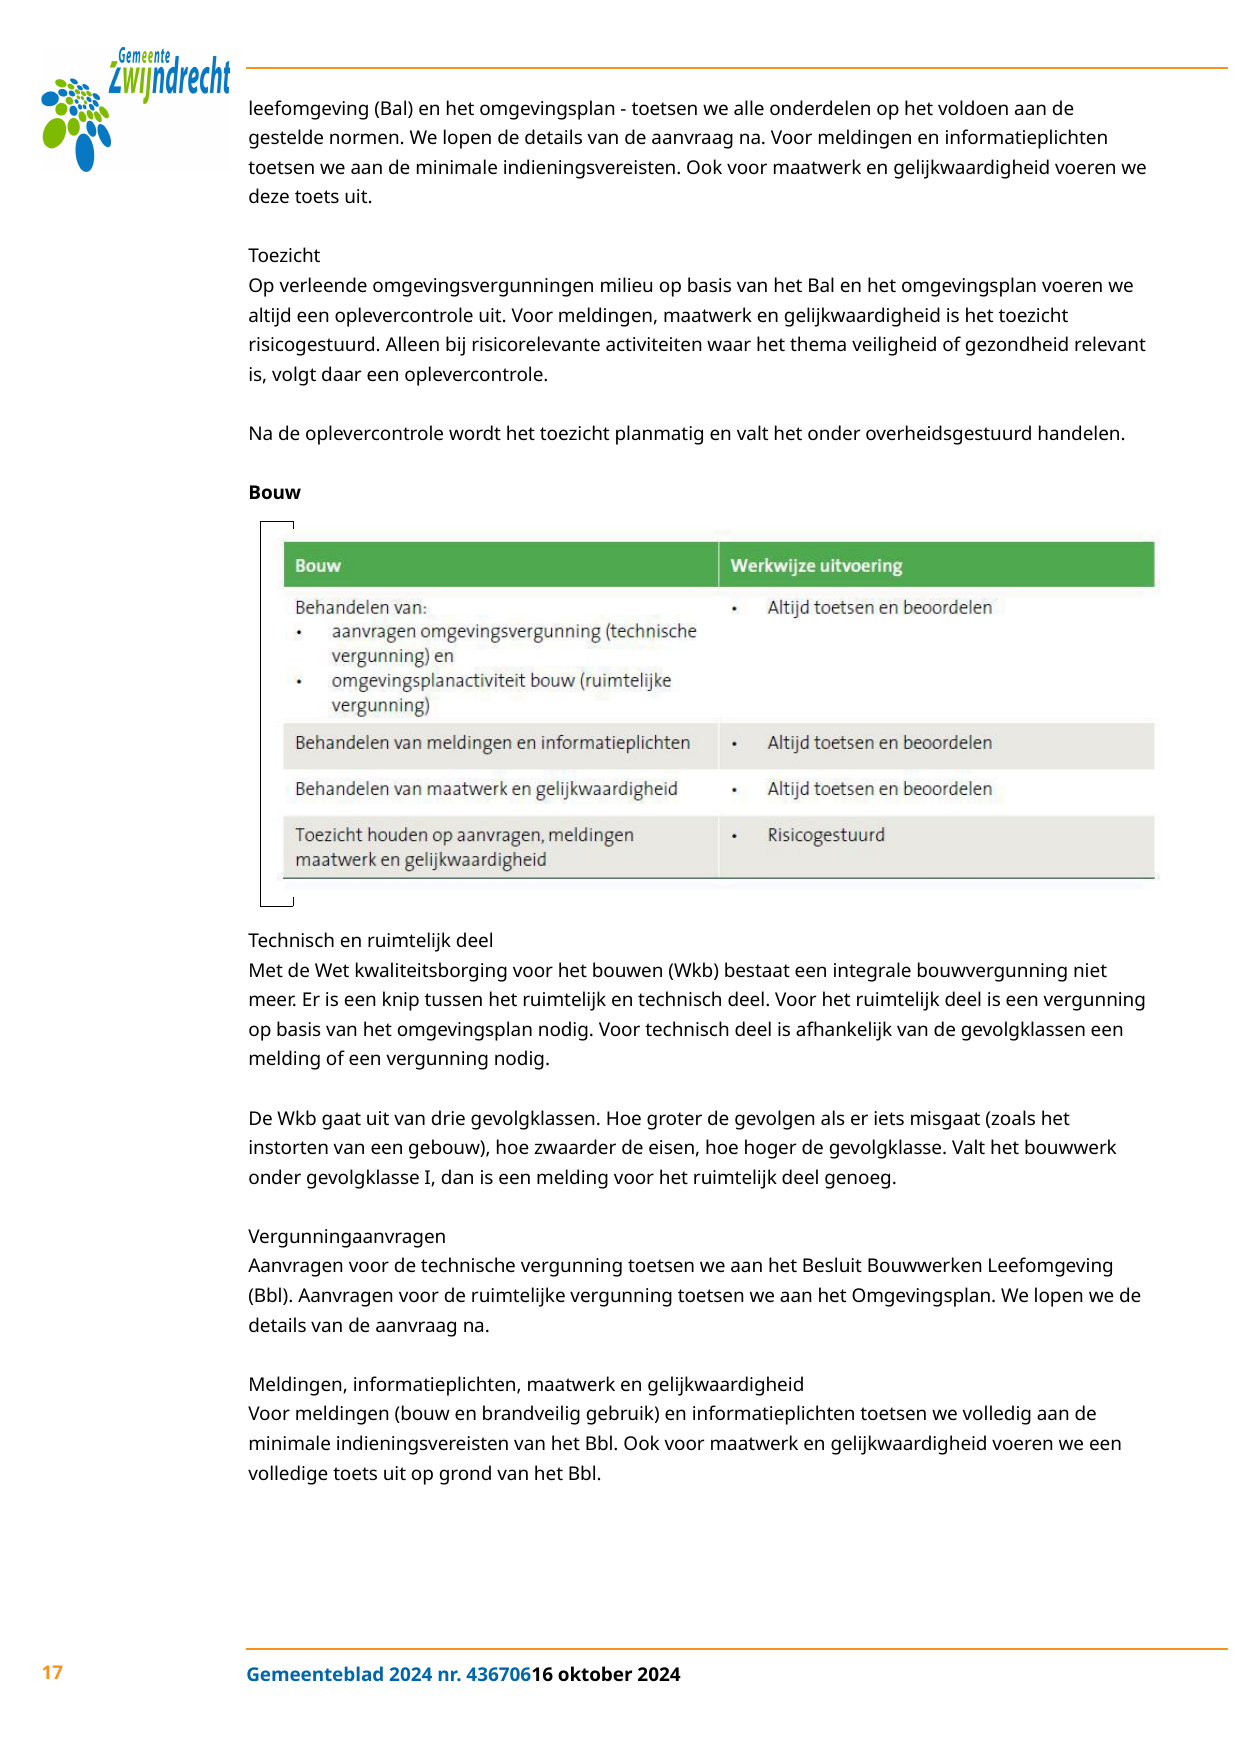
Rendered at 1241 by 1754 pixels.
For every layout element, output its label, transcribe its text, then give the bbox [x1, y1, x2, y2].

text Technisch en ruimtelijk deel [248, 927, 1152, 953]
text Vergunningaanvragen [248, 1223, 1152, 1249]
text Bouw [248, 479, 1152, 505]
text Aanvragen voor de technische vergunning toetsen we aan het Besluit Bouwwerken Leefomgeving (Bbl). Aanvragen voor de ruimtelijke vergunning toetsen we aan het Omgevingsplan. We lopen we de details van de aanvraag na. [248, 1253, 1152, 1337]
text Op verleende omgevingsvergunningen milieu op basis van het Bal en het omgevingsplan voeren we altijd een oplevercontrole uit. Voor meldingen, maatwerk en gelijkwaardigheid is het toezicht risicogestuurd. Alleen bij risicorelevante activiteiten waar het thema veiligheid of gezondheid relevant is, volgt daar een oplevercontrole. [248, 272, 1152, 387]
picture [268, 529, 1173, 897]
text Met de Wet kwaliteitsborging voor het bouwen (Wkb) bestaat een integrale bouwvergunning niet meer. Er is een knip tussen het ruimtelijk en technisch deel. Voor het ruimtelijk deel is een vergunning op basis van het omgevingsplan nodig. Voor technisch deel is afhankelijk van de gevolgklassen een melding of een vergunning nodig. [248, 957, 1152, 1071]
text Meldingen, informatieplichten, maatwerk en gelijkwaardigheid [248, 1371, 1152, 1397]
text Toezicht [248, 243, 1152, 268]
text leefomgeving (Bal) en het omgevingsplan - toetsen we alle onderdelen op het voldoen aan de gestelde normen. We lopen de details van de aanvraag na. Voor meldingen en informatieplichten toetsen we aan de minimale indieningsvereisten. Ook voor maatwerk en gelijkwaardigheid voeren we deze toets uit. [248, 95, 1152, 209]
text Voor meldingen (bouw en brandveilig gebruik) en informatieplichten toetsen we volledig aan de minimale indieningsvereisten van het Bbl. Ook voor maatwerk en gelijkwaardigheid voeren we een volledige toets uit op grond van het Bbl. [248, 1401, 1152, 1485]
text De Wkb gaat uit van drie gevolgklassen. Hoe groter de gevolgen als er iets misgaat (zoals het instorten van een gebouw), hoe zwaarder de eisen, hoe hoger de gevolgklasse. Valt het bouwwerk onder gevolgklasse I, dan is een melding voor het ruimtelijk deel genoeg. [248, 1105, 1152, 1189]
text Na de oplevercontrole wordt het toezicht planmatig en valt het onder overheidsgestuurd handelen. [248, 420, 1152, 446]
picture [41, 47, 231, 172]
